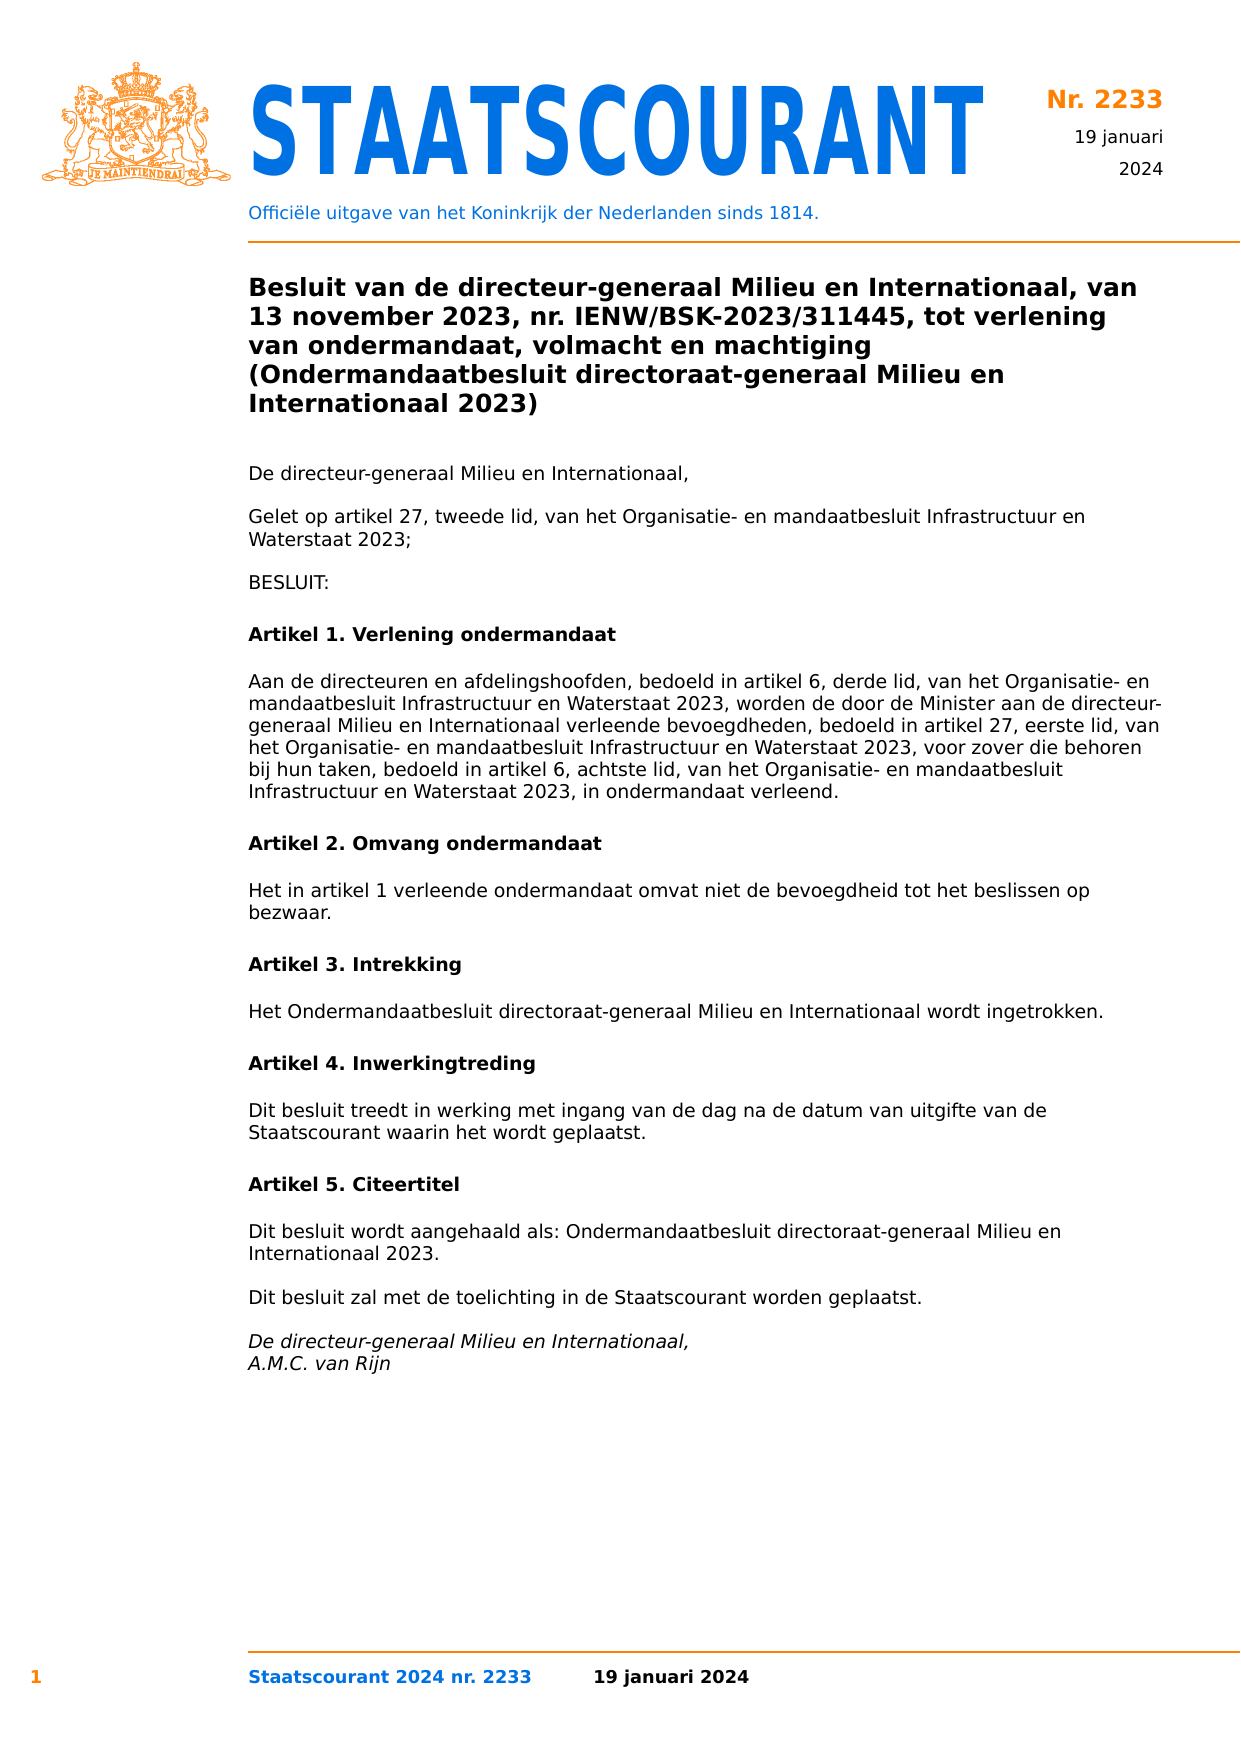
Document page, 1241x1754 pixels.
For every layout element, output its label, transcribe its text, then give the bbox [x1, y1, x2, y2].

text Het Ondermandaatbesluit directoraat-generaal Milieu en Internationaal wordt ingetrokken. [248, 1001, 1163, 1023]
subtitle Artikel 3. Intrekking [248, 954, 1163, 976]
text Gelet op artikel 27, tweede lid, van het Organisatie- en mandaatbesluit Infrastructuur en Waterstaat 2023; [248, 506, 1163, 550]
text BESLUIT: [248, 572, 1163, 594]
subtitle Besluit van de directeur-generaal Milieu en Internationaal, van 13 november 2023, nr. IENW/BSK-2023/311445, tot verlening van ondermandaat, volmacht en machtiging (Ondermandaatbesluit directoraat-generaal Milieu en Internationaal 2023) [248, 273, 1163, 419]
subtitle Artikel 1. Verlening ondermandaat [248, 624, 1163, 646]
table_cell 2024 [998, 153, 1240, 203]
table_cell Officiële uitgave van het Koninkrijk der Nederlanden sinds 1814. [248, 203, 1240, 241]
text Dit besluit treedt in werking met ingang van de dag na de datum van uitgifte van de Staatscourant waarin het wordt geplaatst. [248, 1100, 1163, 1144]
text Dit besluit zal met de toelichting in de Staatscourant worden geplaatst. [248, 1287, 1163, 1309]
text De directeur-generaal Milieu en Internationaal, [248, 463, 1163, 484]
table_header STAATSCOURANT [248, 62, 998, 203]
text Aan de directeuren en afdelingshoofden, bedoeld in artikel 6, derde lid, van het Organisatie- en mandaatbesluit Infrastructuur en Waterstaat 2023, worden de door de Minister aan de directeur-generaal Milieu en Internationaal verleende bevoegdheden, bedoeld in artikel 27, eerste lid, van het Organisatie- en mandaatbesluit Infrastructuur en Waterstaat 2023, voor zover die behoren bij hun taken, bedoeld in artikel 6, achtste lid, van het Organisatie- en mandaatbesluit Infrastructuur en Waterstaat 2023, in ondermandaat verleend. [248, 671, 1163, 803]
picture [41, 62, 231, 186]
text Dit besluit wordt aangehaald als: Ondermandaatbesluit directoraat-generaal Milieu en Internationaal 2023. [248, 1221, 1163, 1265]
subtitle Artikel 5. Citeertitel [248, 1174, 1163, 1196]
subtitle Artikel 2. Omvang ondermandaat [248, 833, 1163, 855]
text Het in artikel 1 verleende ondermandaat omvat niet de bevoegdheid tot het beslissen op bezwaar. [248, 880, 1163, 924]
text De directeur-generaal Milieu en Internationaal, A.M.C. van Rijn [248, 1331, 1163, 1374]
table_header [25, 62, 248, 241]
table_cell 19 januari [998, 121, 1240, 153]
table_header Nr. 2233 [998, 62, 1240, 121]
subtitle Artikel 4. Inwerkingtreding [248, 1053, 1163, 1075]
